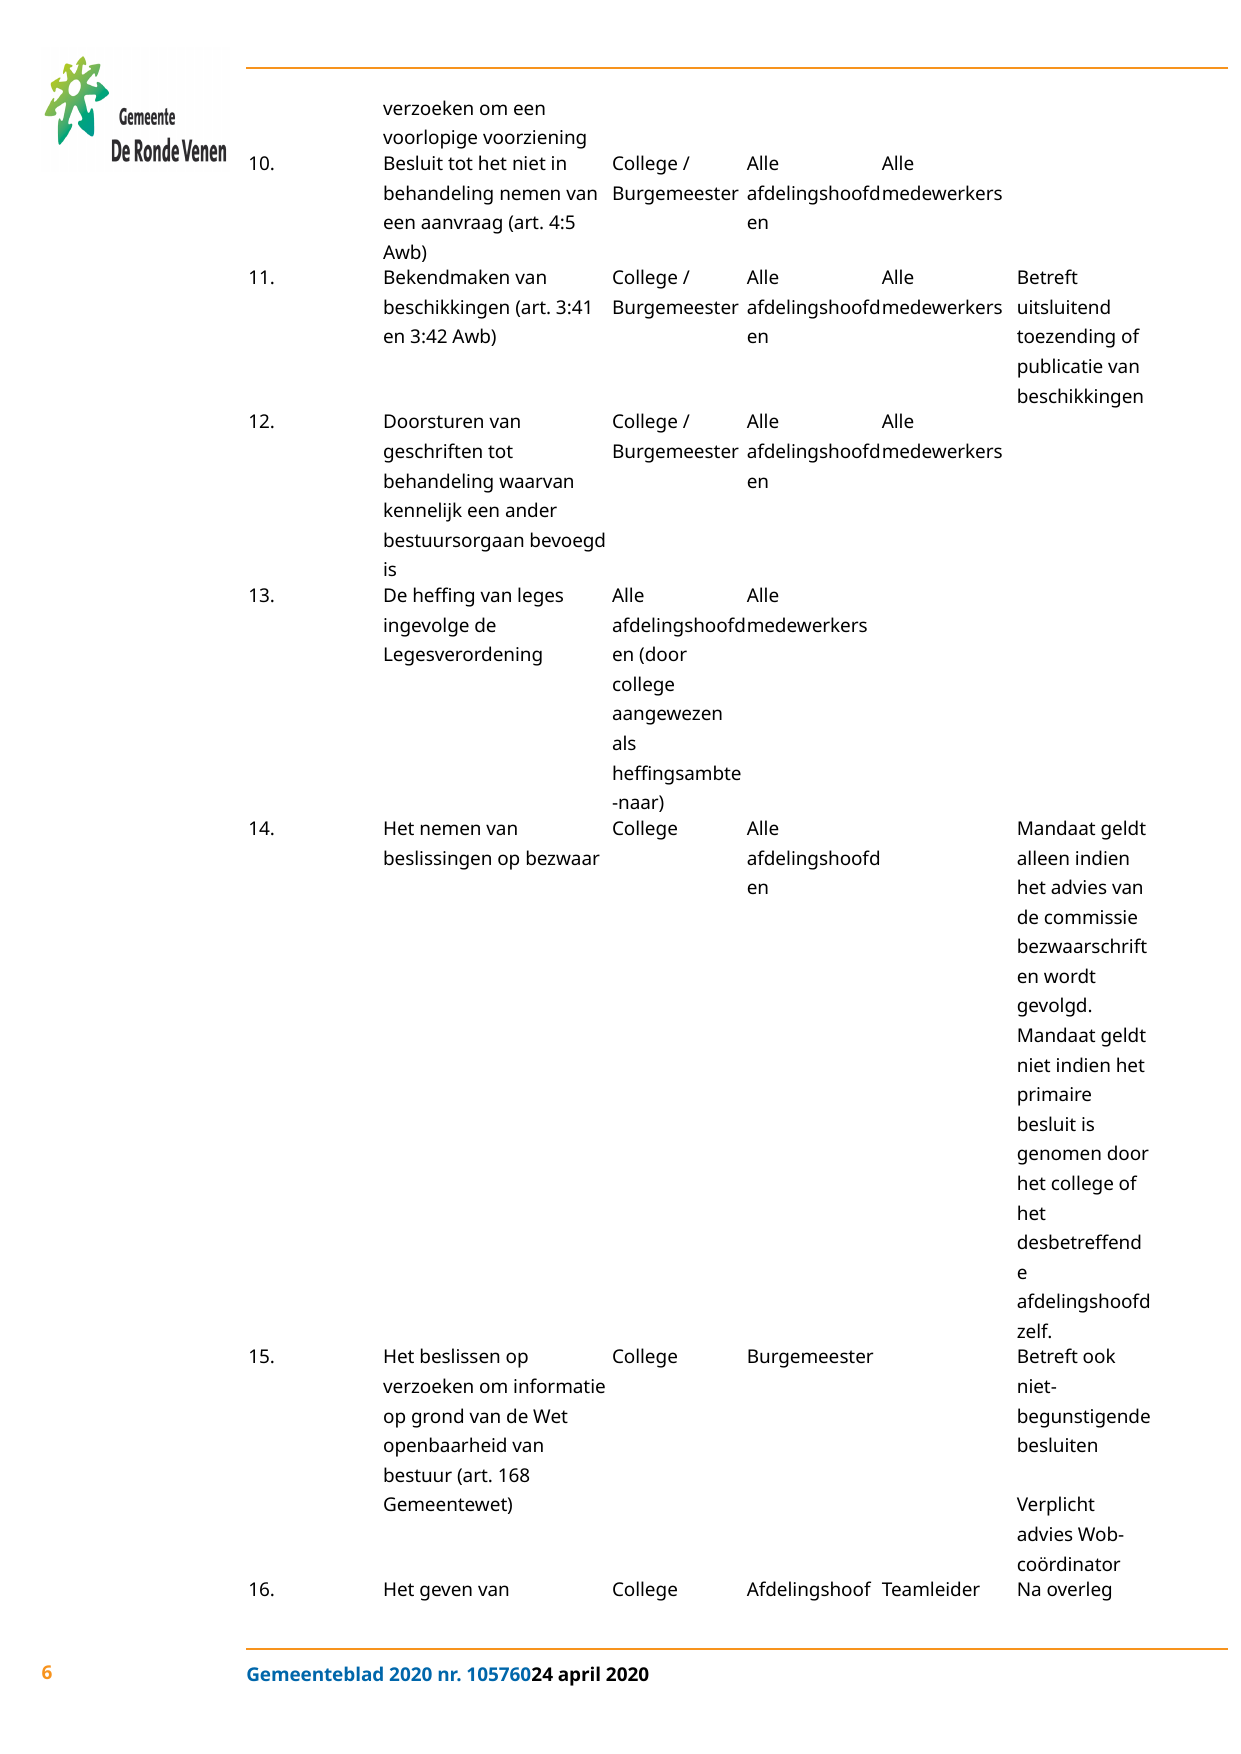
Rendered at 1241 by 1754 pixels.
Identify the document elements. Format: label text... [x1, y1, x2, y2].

table_cell Het beslissen op verzoeken om informatie op grond van de Wet openbaarheid van bestuur (art. 168 Gemeentewet) [383, 1344, 612, 1577]
table_cell 15. [248, 1344, 383, 1577]
table_cell [1017, 582, 1152, 815]
table_cell College [612, 815, 747, 1344]
table_cell College / Burgemeester [612, 265, 747, 409]
table_cell 11. [248, 265, 383, 409]
table_cell [612, 95, 747, 150]
table_cell 12. [248, 409, 383, 582]
table_cell College / Burgemeester [612, 150, 747, 264]
table_cell 10. [248, 150, 383, 264]
table_cell Doorsturen van geschriften tot behandeling waarvan kennelijk een ander bestuursorgaan bevoegd is [383, 409, 612, 582]
table_cell Alle afdelingshoofden (door college aangewezen als heffingsambte-naar) [612, 582, 747, 815]
table_cell 14. [248, 815, 383, 1344]
table_cell Afdelingshoof [747, 1577, 882, 1602]
table_cell Teamleider [882, 1577, 1017, 1602]
table_cell [747, 95, 882, 150]
table_cell 13. [248, 582, 383, 815]
table_cell Alle afdelingshoofden [747, 815, 882, 1344]
table_cell Burgemeester [747, 1344, 882, 1577]
table_cell College [612, 1577, 747, 1602]
table_cell [1017, 409, 1152, 582]
table_cell [882, 1344, 1017, 1577]
table_cell College [612, 1344, 747, 1577]
table_cell verzoeken om een voorlopige voorziening [383, 95, 612, 150]
table_cell [882, 95, 1017, 150]
picture [41, 47, 231, 172]
table_cell Alle afdelingshoofden [747, 150, 882, 264]
table_cell [882, 582, 1017, 815]
table_cell Alle medewerkers [882, 409, 1017, 582]
table_cell Betreft uitsluitend toezending of publicatie van beschikkingen [1017, 265, 1152, 409]
table_cell Alle medewerkers [882, 150, 1017, 264]
table_cell De heffing van leges ingevolge de Legesverordening [383, 582, 612, 815]
table_cell Alle afdelingshoofden [747, 265, 882, 409]
table_cell Bekendmaken van beschikkingen (art. 3:41 en 3:42 Awb) [383, 265, 612, 409]
table_cell [1017, 95, 1152, 150]
table_cell Mandaat geldt alleen indien het advies van de commissie bezwaarschriften wordt gevolgd. Mandaat geldt niet indien het primaire besluit is genomen door het college of het desbetreffende afdelingshoofd zelf. [1017, 815, 1152, 1344]
table_cell College / Burgemeester [612, 409, 747, 582]
table_cell [1017, 150, 1152, 264]
table_cell 16. [248, 1577, 383, 1602]
table_cell [248, 95, 383, 150]
table_cell Alle afdelingshoofden [747, 409, 882, 582]
table_cell Betreft ook niet-begunstigende besluiten Verplicht advies Wob-coördinator [1017, 1344, 1152, 1577]
table_cell Alle medewerkers [747, 582, 882, 815]
table_cell [882, 815, 1017, 1344]
table_cell Besluit tot het niet in behandeling nemen van een aanvraag (art. 4:5 Awb) [383, 150, 612, 264]
table_cell Na overleg [1017, 1577, 1152, 1602]
table_cell Het nemen van beslissingen op bezwaar [383, 815, 612, 1344]
table_cell Het geven van [383, 1577, 612, 1602]
table_cell Alle medewerkers [882, 265, 1017, 409]
